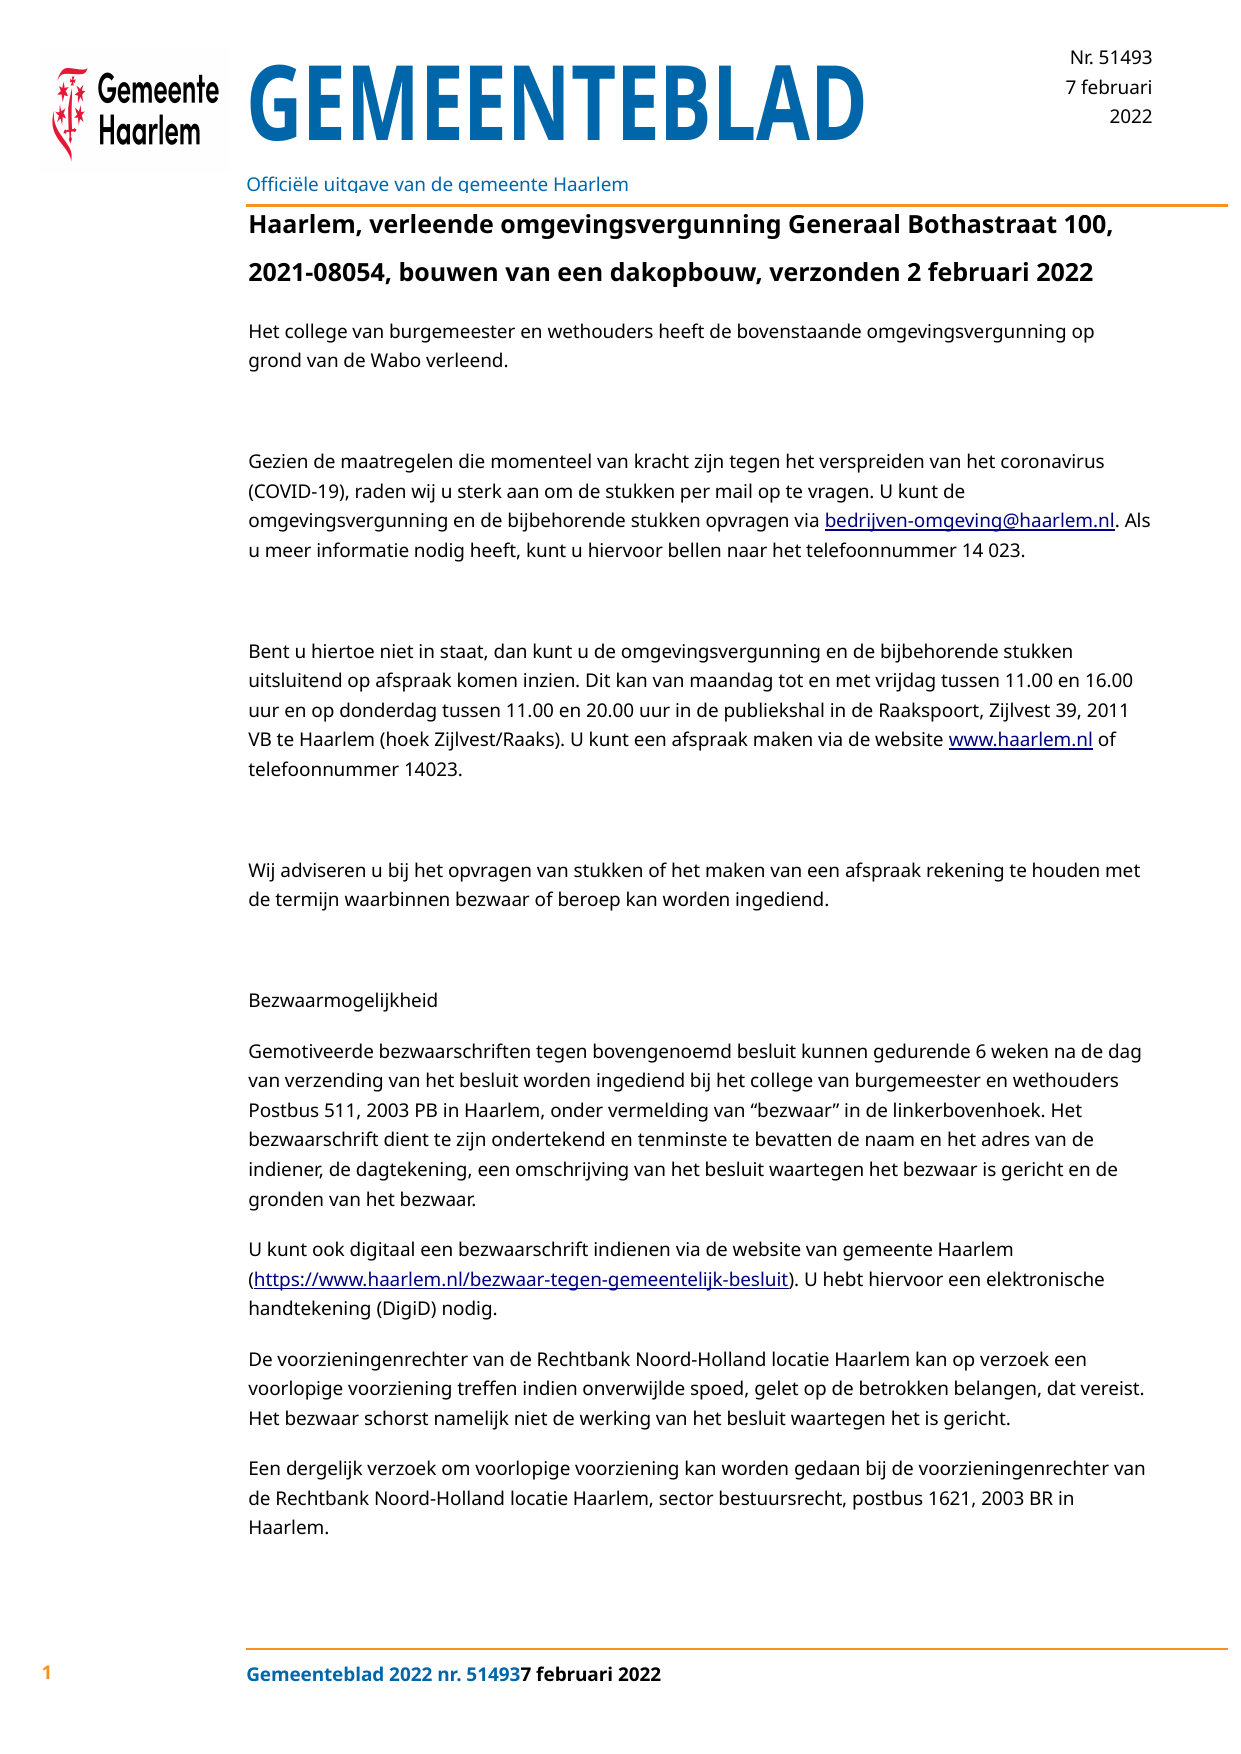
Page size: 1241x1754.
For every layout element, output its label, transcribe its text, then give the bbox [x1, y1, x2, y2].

text Gezien de maatregelen die momenteel van kracht zijn tegen het verspreiden van het coronavirus (COVID-19), raden wij u sterk aan om de stukken per mail op te vragen. U kunt de omgevingsvergunning en de bijbehorende stukken opvragen via bedrijven-omgeving@haarlem.nl. Als u meer informatie nodig heeft, kunt u hiervoor bellen naar het telefoonnummer 14 023. [248, 448, 1152, 563]
text Een dergelijk verzoek om voorlopige voorziening kan worden gedaan bij de voorzieningenrechter van de Rechtbank Noord-Holland locatie Haarlem, sector bestuursrecht, postbus 1621, 2003 BR in Haarlem. [248, 1455, 1152, 1540]
text Haarlem, verleende omgevingsvergunning Generaal Bothastraat 100, 2021-08054, bouwen van een dakopbouw, verzonden 2 februari 2022 [248, 207, 1152, 288]
text U kunt ook digitaal een bezwaarschrift indienen via de website van gemeente Haarlem (https://www.haarlem.nl/bezwaar-tegen-gemeentelijk-besluit). U hebt hiervoor een elektronische handtekening (DigiD) nodig. [248, 1236, 1152, 1321]
text De voorzieningenrechter van de Rechtbank Noord-Holland locatie Haarlem kan op verzoek een voorlopige voorziening treffen indien onverwijlde spoed, gelet op de betrokken belangen, dat vereist. Het bezwaar schorst namelijk niet de werking van het besluit waartegen het is gericht. [248, 1346, 1152, 1431]
picture [41, 47, 231, 172]
text Bezwaarmogelijkheid [248, 987, 1152, 1013]
text Wij adviseren u bij het opvragen van stukken of het maken van een afspraak rekening te houden met de termijn waarbinnen bezwaar of beroep kan worden ingediend. [248, 857, 1152, 912]
text Het college van burgemeester en wethouders heeft de bovenstaande omgevingsvergunning op grond van de Wabo verleend. [248, 318, 1152, 373]
text Gemotiveerde bezwaarschriften tegen bovengenoemd besluit kunnen gedurende 6 weken na de dag van verzending van het besluit worden ingediend bij het college van burgemeester en wethouders Postbus 511, 2003 PB in Haarlem, onder vermelding van “bezwaar” in de linkerbovenhoek. Het bezwaarschrift dient te zijn ondertekend en tenminste te bevatten de naam en het adres van de indiener, de dagtekening, een omschrijving van het besluit waartegen het bezwaar is gericht en de gronden van het bezwaar. [248, 1038, 1152, 1212]
text Bent u hiertoe niet in staat, dan kunt u de omgevingsvergunning en de bijbehorende stukken uitsluitend op afspraak komen inzien. Dit kan van maandag tot en met vrijdag tussen 11.00 en 16.00 uur en op donderdag tussen 11.00 en 20.00 uur in de publiekshal in de Raakspoort, Zijlvest 39, 2011 VB te Haarlem (hoek Zijlvest/Raaks). U kunt een afspraak maken via de website www.haarlem.nl of telefoonnummer 14023. [248, 638, 1152, 782]
